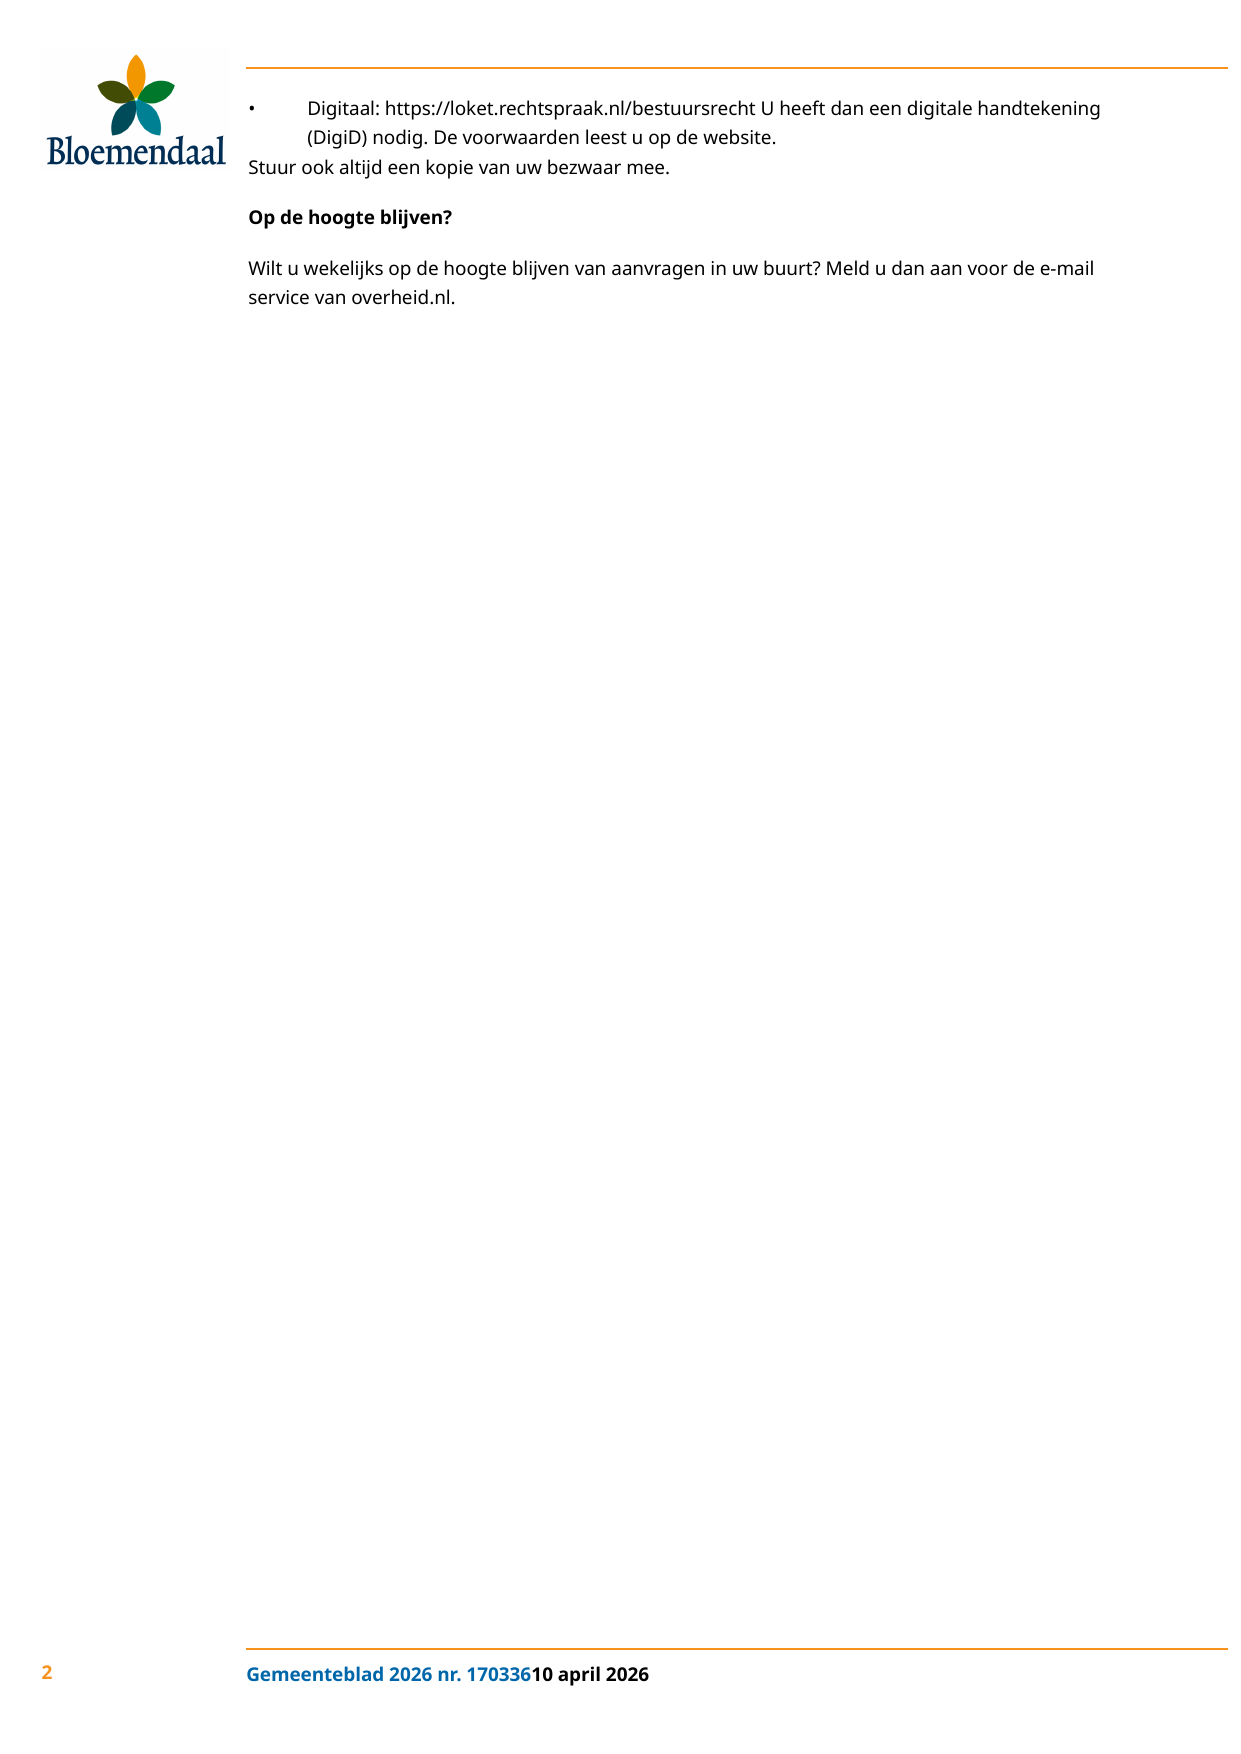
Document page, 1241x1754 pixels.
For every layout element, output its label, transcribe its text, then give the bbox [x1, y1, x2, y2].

list Digitaal: https://loket.rechtspraak.nl/bestuursrecht U heeft dan een digitale handtekening (DigiD) nodig. De voorwaarden leest u op de website. [248, 95, 1152, 150]
text Op de hoogte blijven? [248, 204, 1152, 230]
picture [41, 47, 231, 172]
text Wilt u wekelijks op de hoogte blijven van aanvragen in uw buurt? Meld u dan aan voor de e-mail service van overheid.nl. [248, 255, 1152, 310]
text Stuur ook altijd een kopie van uw bezwaar mee. [248, 154, 1152, 180]
